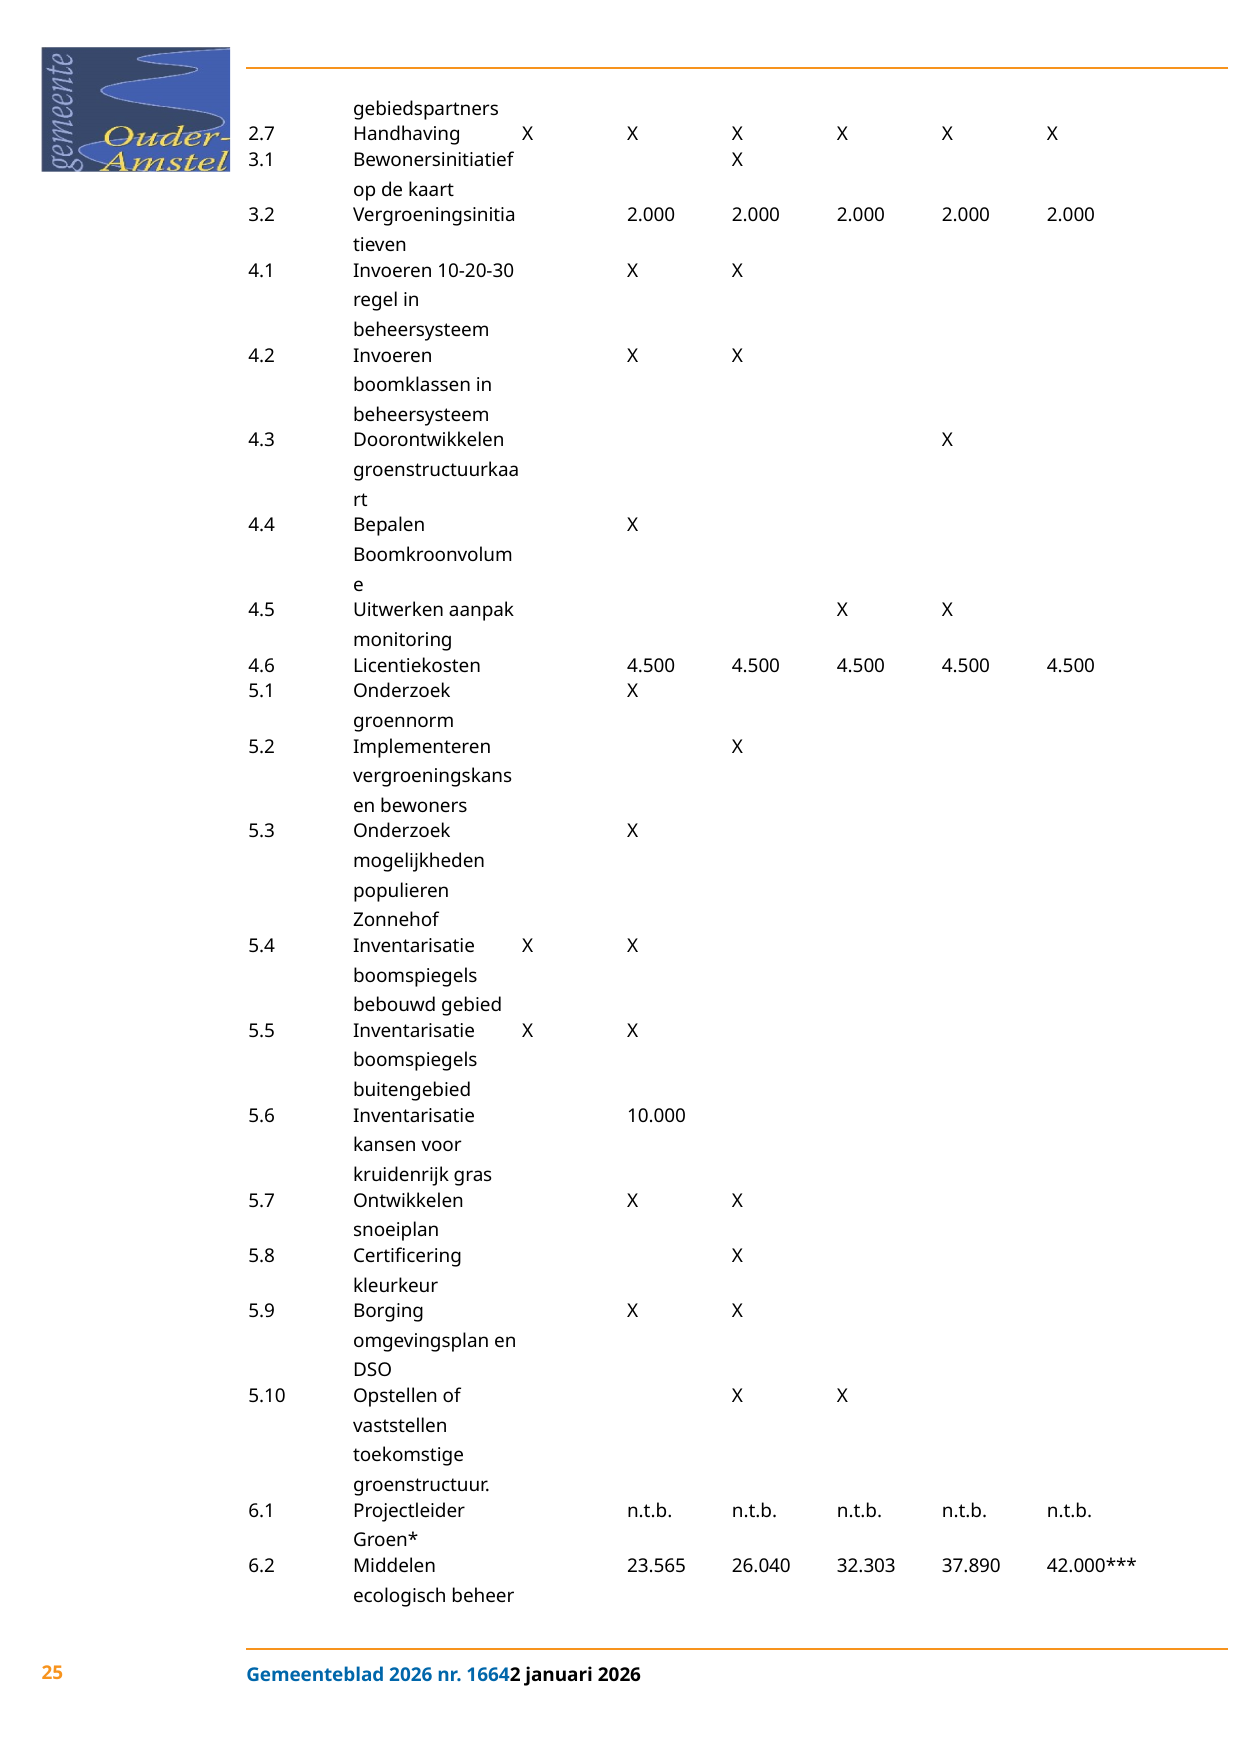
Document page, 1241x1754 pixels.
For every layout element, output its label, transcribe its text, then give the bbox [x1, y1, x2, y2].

table_cell [837, 146, 942, 202]
table_cell X [732, 1187, 837, 1242]
table_cell Certificering kleurkeur [353, 1242, 522, 1297]
table_cell 4.4 [248, 512, 353, 596]
table_cell [522, 257, 627, 342]
table_cell 4.3 [248, 427, 353, 512]
table_cell X [627, 818, 732, 932]
table_cell [942, 342, 1047, 427]
table_cell Onderzoek groennorm [353, 678, 522, 733]
table_cell 10.000 [627, 1102, 732, 1187]
table_cell [522, 1298, 627, 1382]
table_cell Vergroeningsinitiatieven [353, 202, 522, 257]
table_cell [1047, 932, 1152, 1017]
table_cell [942, 1187, 1047, 1242]
table_cell [942, 1383, 1047, 1497]
table_cell 5.10 [248, 1383, 353, 1497]
table_cell 32.303 [837, 1552, 942, 1607]
table_cell [732, 1102, 837, 1187]
table_cell Ontwikkelen snoeiplan [353, 1187, 522, 1242]
table_cell 5.3 [248, 818, 353, 932]
table_cell 4.1 [248, 257, 353, 342]
table_cell 6.1 [248, 1497, 353, 1552]
table_cell 2.000 [837, 202, 942, 257]
table_cell X [732, 733, 837, 818]
table_cell [837, 1102, 942, 1187]
table_cell [522, 1242, 627, 1297]
table_cell [1047, 1017, 1152, 1102]
table_cell Uitwerken aanpak monitoring [353, 596, 522, 652]
table_cell [837, 733, 942, 818]
table_cell X [1047, 121, 1152, 146]
table_cell X [627, 1187, 732, 1242]
table_cell X [942, 596, 1047, 652]
table_cell [837, 512, 942, 596]
table_cell [732, 512, 837, 596]
table_cell [732, 678, 837, 733]
table_cell [522, 95, 627, 121]
table_cell Middelen ecologisch beheer [353, 1552, 522, 1607]
table_cell 4.500 [837, 652, 942, 677]
table_cell X [732, 146, 837, 202]
table_cell 5.6 [248, 1102, 353, 1187]
table_cell X [942, 121, 1047, 146]
table_cell X [732, 342, 837, 427]
table_cell [1047, 342, 1152, 427]
table_cell n.t.b. [627, 1497, 732, 1552]
table_cell n.t.b. [837, 1497, 942, 1552]
table_cell [522, 146, 627, 202]
table_cell Projectleider Groen* [353, 1497, 522, 1552]
table_cell [522, 733, 627, 818]
table_cell 5.4 [248, 932, 353, 1017]
table_cell [1047, 512, 1152, 596]
table_cell Opstellen of vaststellen toekomstige groenstructuur. [353, 1383, 522, 1497]
table_cell [837, 257, 942, 342]
table_cell X [627, 1017, 732, 1102]
table_cell 5.1 [248, 678, 353, 733]
table_cell [1047, 733, 1152, 818]
table_cell 5.7 [248, 1187, 353, 1242]
table_cell [522, 1552, 627, 1607]
table_cell X [522, 121, 627, 146]
table_cell 5.5 [248, 1017, 353, 1102]
table_cell [837, 678, 942, 733]
table_cell [732, 932, 837, 1017]
table_cell Invoeren 10-20-30 regel in beheersysteem [353, 257, 522, 342]
table_cell X [942, 427, 1047, 512]
table_cell Invoeren boomklassen in beheersysteem [353, 342, 522, 427]
table_cell [1047, 1102, 1152, 1187]
table_cell [837, 932, 942, 1017]
table_cell [627, 146, 732, 202]
table_cell [522, 818, 627, 932]
table_cell [942, 1298, 1047, 1382]
table_cell [522, 342, 627, 427]
table_cell [522, 1383, 627, 1497]
table_cell n.t.b. [732, 1497, 837, 1552]
table_cell X [732, 1242, 837, 1297]
table_cell 6.2 [248, 1552, 353, 1607]
table_cell X [522, 932, 627, 1017]
table_cell [837, 427, 942, 512]
table_cell X [732, 257, 837, 342]
table_cell [522, 596, 627, 652]
table_cell [522, 512, 627, 596]
table_cell [732, 95, 837, 121]
table_cell 37.890 [942, 1552, 1047, 1607]
table_cell X [627, 257, 732, 342]
table_cell Inventarisatie boomspiegels buitengebied [353, 1017, 522, 1102]
table_cell [942, 1242, 1047, 1297]
table_cell [522, 1102, 627, 1187]
table_cell [1047, 1187, 1152, 1242]
table_cell [522, 427, 627, 512]
table_cell [1047, 678, 1152, 733]
table_cell [837, 1017, 942, 1102]
table_cell 4.500 [732, 652, 837, 677]
table_cell 26.040 [732, 1552, 837, 1607]
table_cell 4.500 [942, 652, 1047, 677]
table_cell 4.500 [1047, 652, 1152, 677]
table_cell [627, 95, 732, 121]
table_cell 2.000 [627, 202, 732, 257]
table_cell X [627, 1298, 732, 1382]
table_cell [1047, 146, 1152, 202]
table_cell n.t.b. [1047, 1497, 1152, 1552]
table_cell [942, 512, 1047, 596]
table_cell [732, 596, 837, 652]
table_cell Borging omgevingsplan en DSO [353, 1298, 522, 1382]
table_cell [522, 202, 627, 257]
table_cell [627, 596, 732, 652]
table_cell X [732, 1383, 837, 1497]
table_cell [837, 1242, 942, 1297]
table_cell X [837, 1383, 942, 1497]
table_cell X [627, 932, 732, 1017]
table_cell n.t.b. [942, 1497, 1047, 1552]
table_cell [522, 1497, 627, 1552]
table_cell [837, 1187, 942, 1242]
table_cell [942, 678, 1047, 733]
table_cell Inventarisatie kansen voor kruidenrijk gras [353, 1102, 522, 1187]
table_cell [1047, 95, 1152, 121]
table_cell 4.2 [248, 342, 353, 427]
table_cell 2.000 [1047, 202, 1152, 257]
table_cell 2.000 [732, 202, 837, 257]
table_cell [942, 818, 1047, 932]
table_cell 2.000 [942, 202, 1047, 257]
table_cell [1047, 818, 1152, 932]
picture [41, 47, 231, 172]
table_cell Implementeren vergroeningskansen bewoners [353, 733, 522, 818]
table_cell 3.1 [248, 146, 353, 202]
table_cell [627, 427, 732, 512]
table_cell X [837, 596, 942, 652]
table_cell 4.6 [248, 652, 353, 677]
table_cell [1047, 1242, 1152, 1297]
table_cell [942, 733, 1047, 818]
table_cell Inventarisatie boomspiegels bebouwd gebied [353, 932, 522, 1017]
table_cell [942, 1017, 1047, 1102]
table_cell [627, 733, 732, 818]
table_cell [248, 95, 353, 121]
table_cell X [627, 342, 732, 427]
table_cell [627, 1383, 732, 1497]
table_cell 23.565 [627, 1552, 732, 1607]
table_cell X [627, 512, 732, 596]
table_cell Onderzoek mogelijkheden populieren Zonnehof [353, 818, 522, 932]
table_cell Doorontwikkelen groenstructuurkaart [353, 427, 522, 512]
table_cell X [732, 121, 837, 146]
table_cell X [627, 121, 732, 146]
table_cell [942, 932, 1047, 1017]
table_cell X [522, 1017, 627, 1102]
table_cell [942, 95, 1047, 121]
table_cell [942, 146, 1047, 202]
table_cell [837, 95, 942, 121]
table_cell [837, 1298, 942, 1382]
table_cell [942, 257, 1047, 342]
table_cell 4.500 [627, 652, 732, 677]
table_cell [522, 1187, 627, 1242]
table_cell 5.2 [248, 733, 353, 818]
table_cell X [627, 678, 732, 733]
table_cell Bewonersinitiatief op de kaart [353, 146, 522, 202]
table_cell [837, 342, 942, 427]
table_cell [1047, 596, 1152, 652]
table_cell gebiedspartners [353, 95, 522, 121]
table_cell 3.2 [248, 202, 353, 257]
table_cell 4.5 [248, 596, 353, 652]
table_cell Licentiekosten [353, 652, 522, 677]
table_cell [732, 818, 837, 932]
table_cell X [837, 121, 942, 146]
table_cell [732, 1017, 837, 1102]
table_cell [627, 1242, 732, 1297]
table_cell Handhaving [353, 121, 522, 146]
table_cell X [732, 1298, 837, 1382]
table_cell Bepalen Boomkroonvolume [353, 512, 522, 596]
table_cell [1047, 427, 1152, 512]
table_cell [837, 818, 942, 932]
table_cell [522, 652, 627, 677]
table_cell 5.8 [248, 1242, 353, 1297]
table_cell 5.9 [248, 1298, 353, 1382]
table_cell [732, 427, 837, 512]
table_cell [522, 678, 627, 733]
table_cell [1047, 257, 1152, 342]
table_cell [942, 1102, 1047, 1187]
table_cell 42.000*** [1047, 1552, 1152, 1607]
table_cell 2.7 [248, 121, 353, 146]
table_cell [1047, 1298, 1152, 1382]
table_cell [1047, 1383, 1152, 1497]
